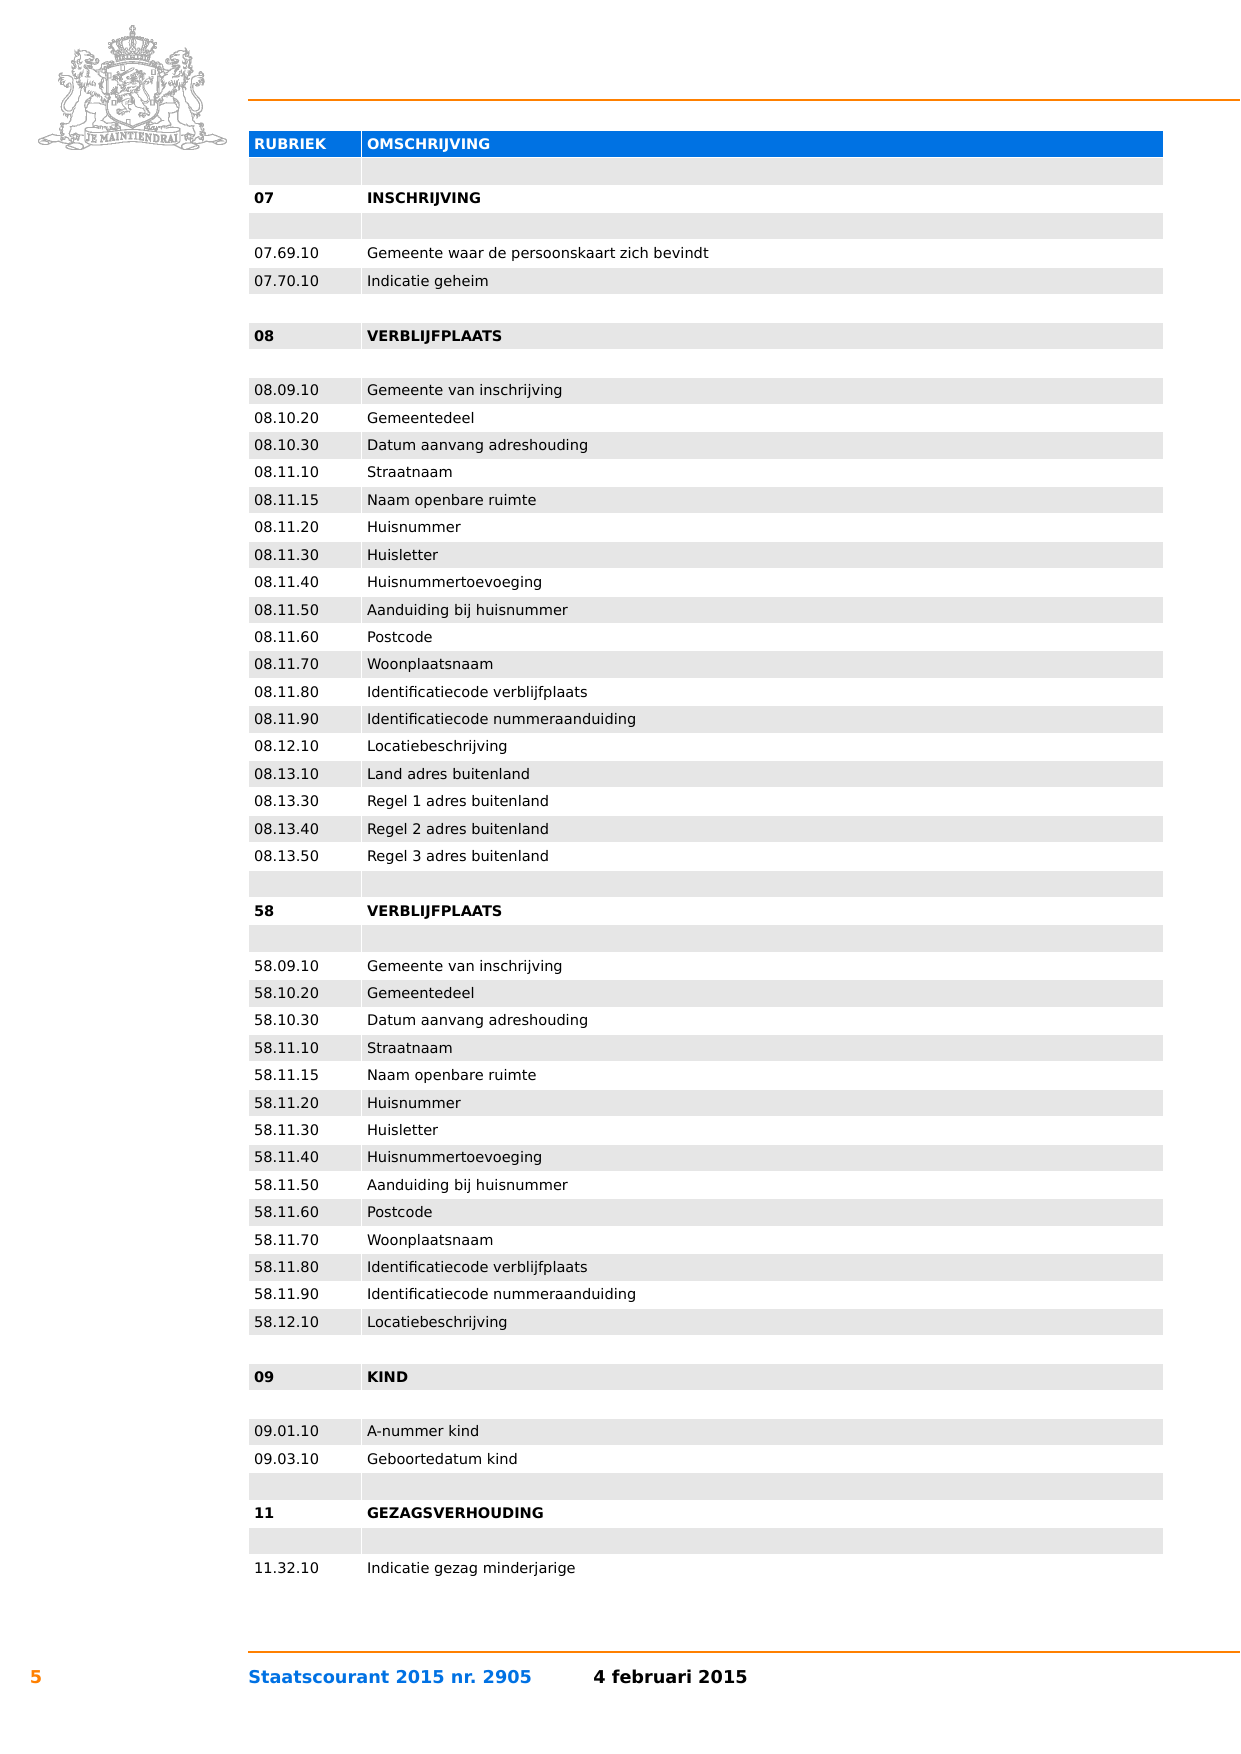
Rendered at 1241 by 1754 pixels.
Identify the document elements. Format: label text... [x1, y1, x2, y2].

table_cell Postcode [362, 1199, 1163, 1226]
table_cell Gemeente van inschrijving [362, 378, 1163, 404]
table_cell Huisletter [362, 1117, 1163, 1143]
table_cell 58 [249, 898, 361, 924]
table_cell 58.11.90 [249, 1282, 361, 1308]
table_cell 58.11.20 [249, 1090, 361, 1116]
table_cell Naam openbare ruimte [362, 487, 1163, 513]
table_cell Straatnaam [362, 1035, 1163, 1061]
table_cell Locatiebeschrijving [362, 1309, 1163, 1335]
table_cell 08.11.10 [249, 460, 361, 486]
table_cell 08.13.10 [249, 761, 361, 787]
table_cell 07 [249, 186, 361, 212]
table_cell [249, 871, 361, 897]
table_cell 08 [249, 323, 361, 349]
table_cell [362, 350, 1163, 376]
table_cell [362, 1391, 1163, 1417]
table_cell 58.11.70 [249, 1227, 361, 1253]
table_cell [249, 1473, 361, 1500]
table_cell Huisletter [362, 542, 1163, 568]
table_cell Datum aanvang adreshouding [362, 1008, 1163, 1034]
table_cell 08.11.20 [249, 515, 361, 541]
table_cell VERBLIJFPLAATS [362, 898, 1163, 924]
table_cell 08.13.50 [249, 843, 361, 869]
table_cell Identificatiecode nummeraanduiding [362, 706, 1163, 733]
table_cell Huisnummer [362, 515, 1163, 541]
table_cell 58.11.80 [249, 1254, 361, 1281]
table_cell 58.10.30 [249, 1008, 361, 1034]
table_cell 09.03.10 [249, 1446, 361, 1472]
table_cell Regel 1 adres buitenland [362, 789, 1163, 815]
table_cell 08.11.60 [249, 624, 361, 650]
table_cell 08.12.10 [249, 734, 361, 760]
table_cell 11.32.10 [249, 1556, 361, 1582]
table_cell [362, 1473, 1163, 1500]
table_cell 09 [249, 1364, 361, 1390]
table_cell 58.11.10 [249, 1035, 361, 1061]
table_cell Identificatiecode verblijfplaats [362, 1254, 1163, 1281]
table_cell [249, 1528, 361, 1554]
table_cell [249, 925, 361, 952]
table_cell VERBLIJFPLAATS [362, 323, 1163, 349]
table_cell Aanduiding bij huisnummer [362, 1172, 1163, 1198]
table_cell 08.10.30 [249, 432, 361, 459]
table_header RUBRIEK [249, 131, 361, 157]
table_cell [249, 350, 361, 376]
table_cell Postcode [362, 624, 1163, 650]
table_cell [362, 158, 1163, 185]
table_cell [362, 1528, 1163, 1554]
table_cell INSCHRIJVING [362, 186, 1163, 212]
table_cell [249, 158, 361, 185]
table_cell [249, 1336, 361, 1363]
table_cell 08.11.80 [249, 679, 361, 705]
table_cell [249, 213, 361, 239]
table_cell 07.69.10 [249, 241, 361, 267]
table_cell [362, 213, 1163, 239]
table_cell Gemeente waar de persoonskaart zich bevindt [362, 241, 1163, 267]
table_cell [362, 295, 1163, 322]
table_cell Regel 2 adres buitenland [362, 816, 1163, 842]
table_cell Aanduiding bij huisnummer [362, 597, 1163, 623]
table_cell Locatiebeschrijving [362, 734, 1163, 760]
table_cell Gemeentedeel [362, 980, 1163, 1007]
table_cell 08.13.30 [249, 789, 361, 815]
table_cell 58.11.60 [249, 1199, 361, 1226]
table_cell Naam openbare ruimte [362, 1063, 1163, 1089]
table_cell [249, 295, 361, 322]
table_cell KIND [362, 1364, 1163, 1390]
table_cell [362, 1336, 1163, 1363]
table_cell [249, 1391, 361, 1417]
table_cell Indicatie geheim [362, 268, 1163, 294]
table_cell 58.11.40 [249, 1145, 361, 1171]
picture [38, 25, 227, 150]
table_cell 08.10.20 [249, 405, 361, 431]
table_cell Datum aanvang adreshouding [362, 432, 1163, 459]
table_header OMSCHRIJVING [362, 131, 1163, 157]
table_cell 08.11.40 [249, 569, 361, 596]
table_cell 58.11.15 [249, 1063, 361, 1089]
table_cell 08.11.15 [249, 487, 361, 513]
table_cell [362, 925, 1163, 952]
table_cell Straatnaam [362, 460, 1163, 486]
table_cell 08.11.90 [249, 706, 361, 733]
table_cell 58.11.30 [249, 1117, 361, 1143]
table_cell 58.12.10 [249, 1309, 361, 1335]
table_cell Gemeentedeel [362, 405, 1163, 431]
table_cell Woonplaatsnaam [362, 1227, 1163, 1253]
table_cell 09.01.10 [249, 1419, 361, 1445]
table_cell 58.09.10 [249, 953, 361, 979]
table_cell Indicatie gezag minderjarige [362, 1556, 1163, 1582]
table_cell Identificatiecode verblijfplaats [362, 679, 1163, 705]
table_cell Woonplaatsnaam [362, 651, 1163, 678]
table_cell 11 [249, 1501, 361, 1527]
table_cell Huisnummertoevoeging [362, 569, 1163, 596]
table_cell GEZAGSVERHOUDING [362, 1501, 1163, 1527]
table_cell 58.10.20 [249, 980, 361, 1007]
table_cell 08.11.70 [249, 651, 361, 678]
table_cell Identificatiecode nummeraanduiding [362, 1282, 1163, 1308]
table_cell 07.70.10 [249, 268, 361, 294]
table_cell 08.11.30 [249, 542, 361, 568]
table_cell 08.09.10 [249, 378, 361, 404]
table_cell Geboortedatum kind [362, 1446, 1163, 1472]
table_cell [362, 871, 1163, 897]
table_cell Regel 3 adres buitenland [362, 843, 1163, 869]
table_cell Land adres buitenland [362, 761, 1163, 787]
table_cell 08.11.50 [249, 597, 361, 623]
table_cell Huisnummer [362, 1090, 1163, 1116]
table_cell Huisnummertoevoeging [362, 1145, 1163, 1171]
table_cell 08.13.40 [249, 816, 361, 842]
table_cell A-nummer kind [362, 1419, 1163, 1445]
table_cell 58.11.50 [249, 1172, 361, 1198]
table_cell Gemeente van inschrijving [362, 953, 1163, 979]
